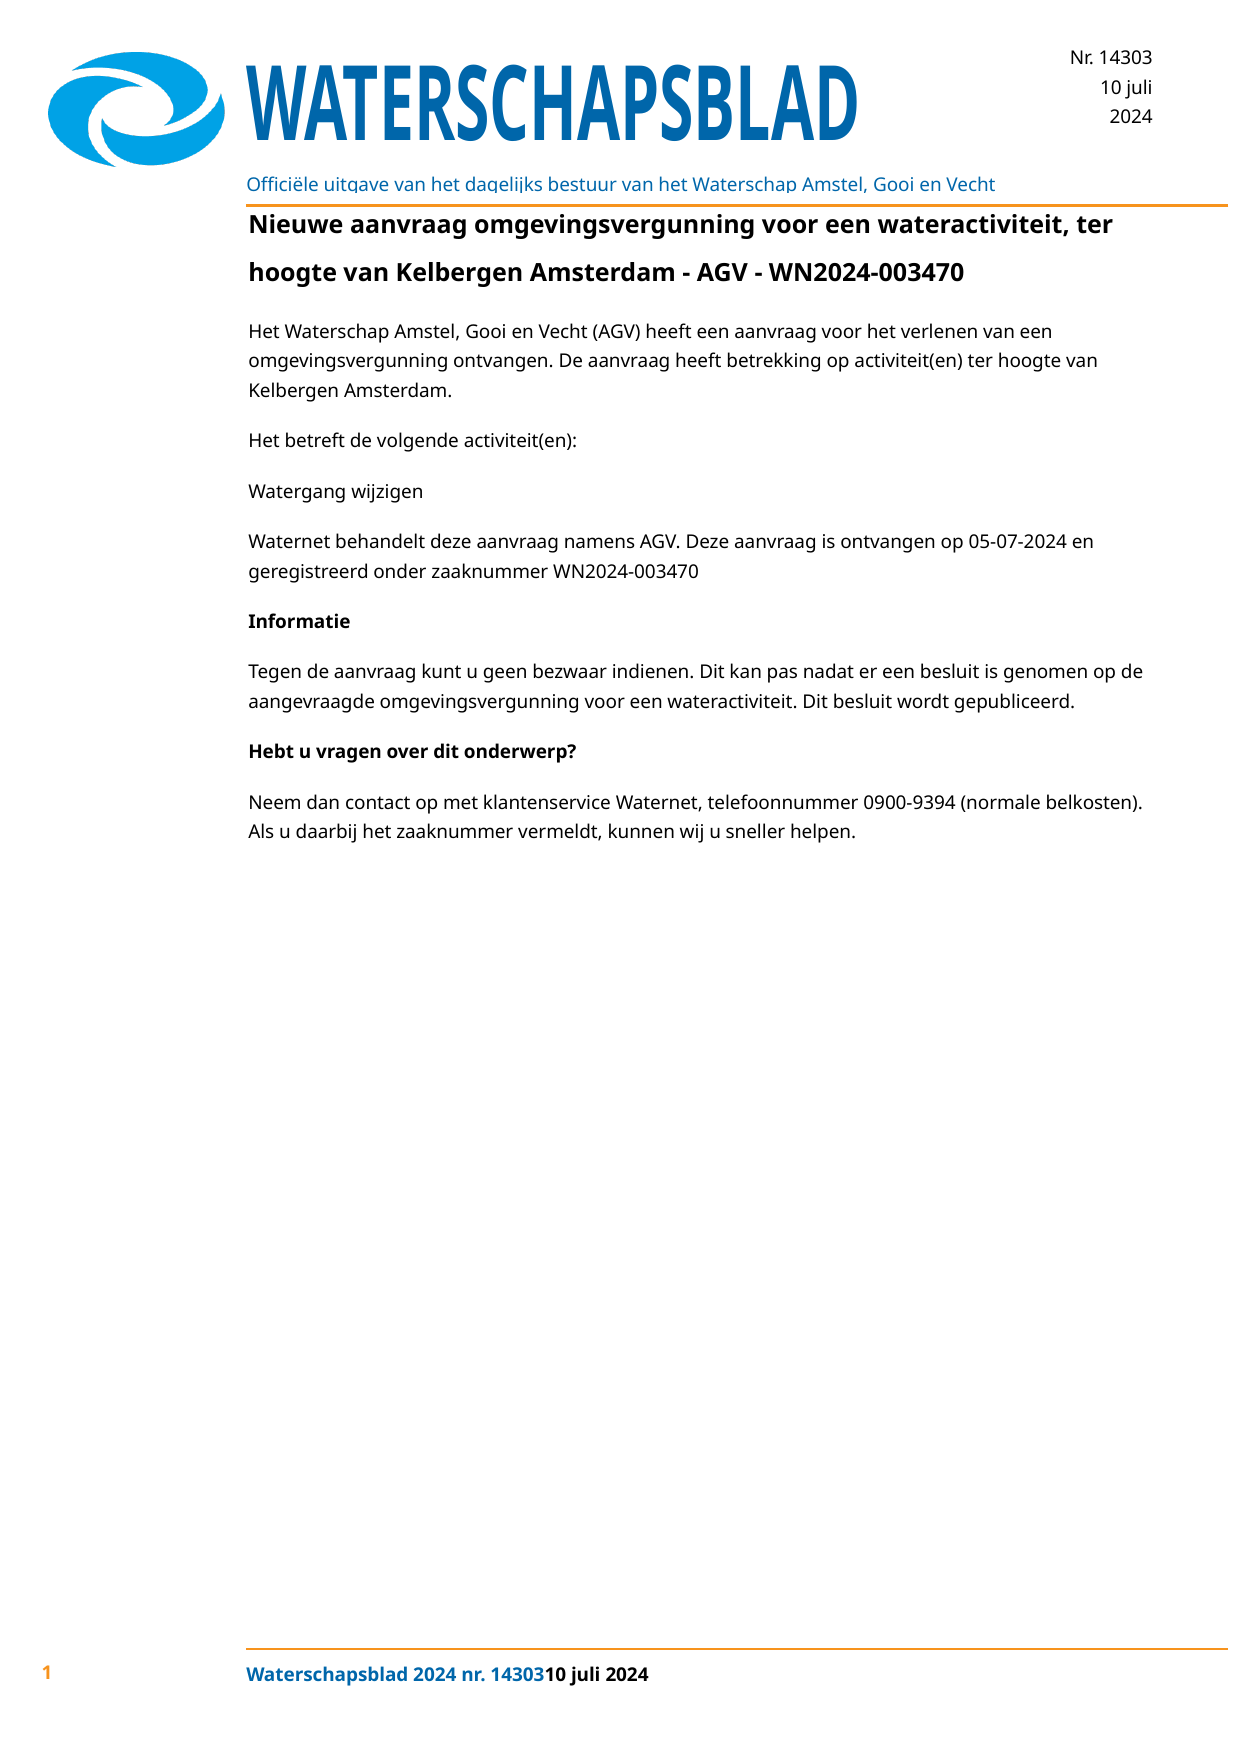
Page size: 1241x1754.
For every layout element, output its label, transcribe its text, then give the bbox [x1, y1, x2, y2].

text Tegen de aanvraag kunt u geen bezwaar indienen. Dit kan pas nadat er een besluit is genomen op de aangevraagde omgevingsvergunning voor een wateractiviteit. Dit besluit wordt gepubliceerd. [248, 659, 1152, 714]
text Waternet behandelt deze aanvraag namens AGV. Deze aanvraag is ontvangen op 05-07-2024 en geregistreerd onder zaaknummer WN2024-003470 [248, 528, 1152, 584]
text Nieuwe aanvraag omgevingsvergunning voor een wateractiviteit, ter hoogte van Kelbergen Amsterdam - AGV - WN2024-003470 [248, 207, 1152, 288]
picture [41, 47, 231, 172]
text Neem dan contact op met klantenservice Waternet, telefoonnummer 0900-9394 (normale belkosten). Als u daarbij het zaaknummer vermeldt, kunnen wij u sneller helpen. [248, 789, 1152, 844]
text Watergang wijzigen [248, 478, 1152, 504]
text Informatie [248, 608, 1152, 634]
text Het Waterschap Amstel, Gooi en Vecht (AGV) heeft een aanvraag voor het verlenen van een omgevingsvergunning ontvangen. De aanvraag heeft betrekking op activiteit(en) ter hoogte van Kelbergen Amsterdam. [248, 318, 1152, 403]
text Het betreft de volgende activiteit(en): [248, 427, 1152, 453]
text Hebt u vragen over dit onderwerp? [248, 739, 1152, 764]
